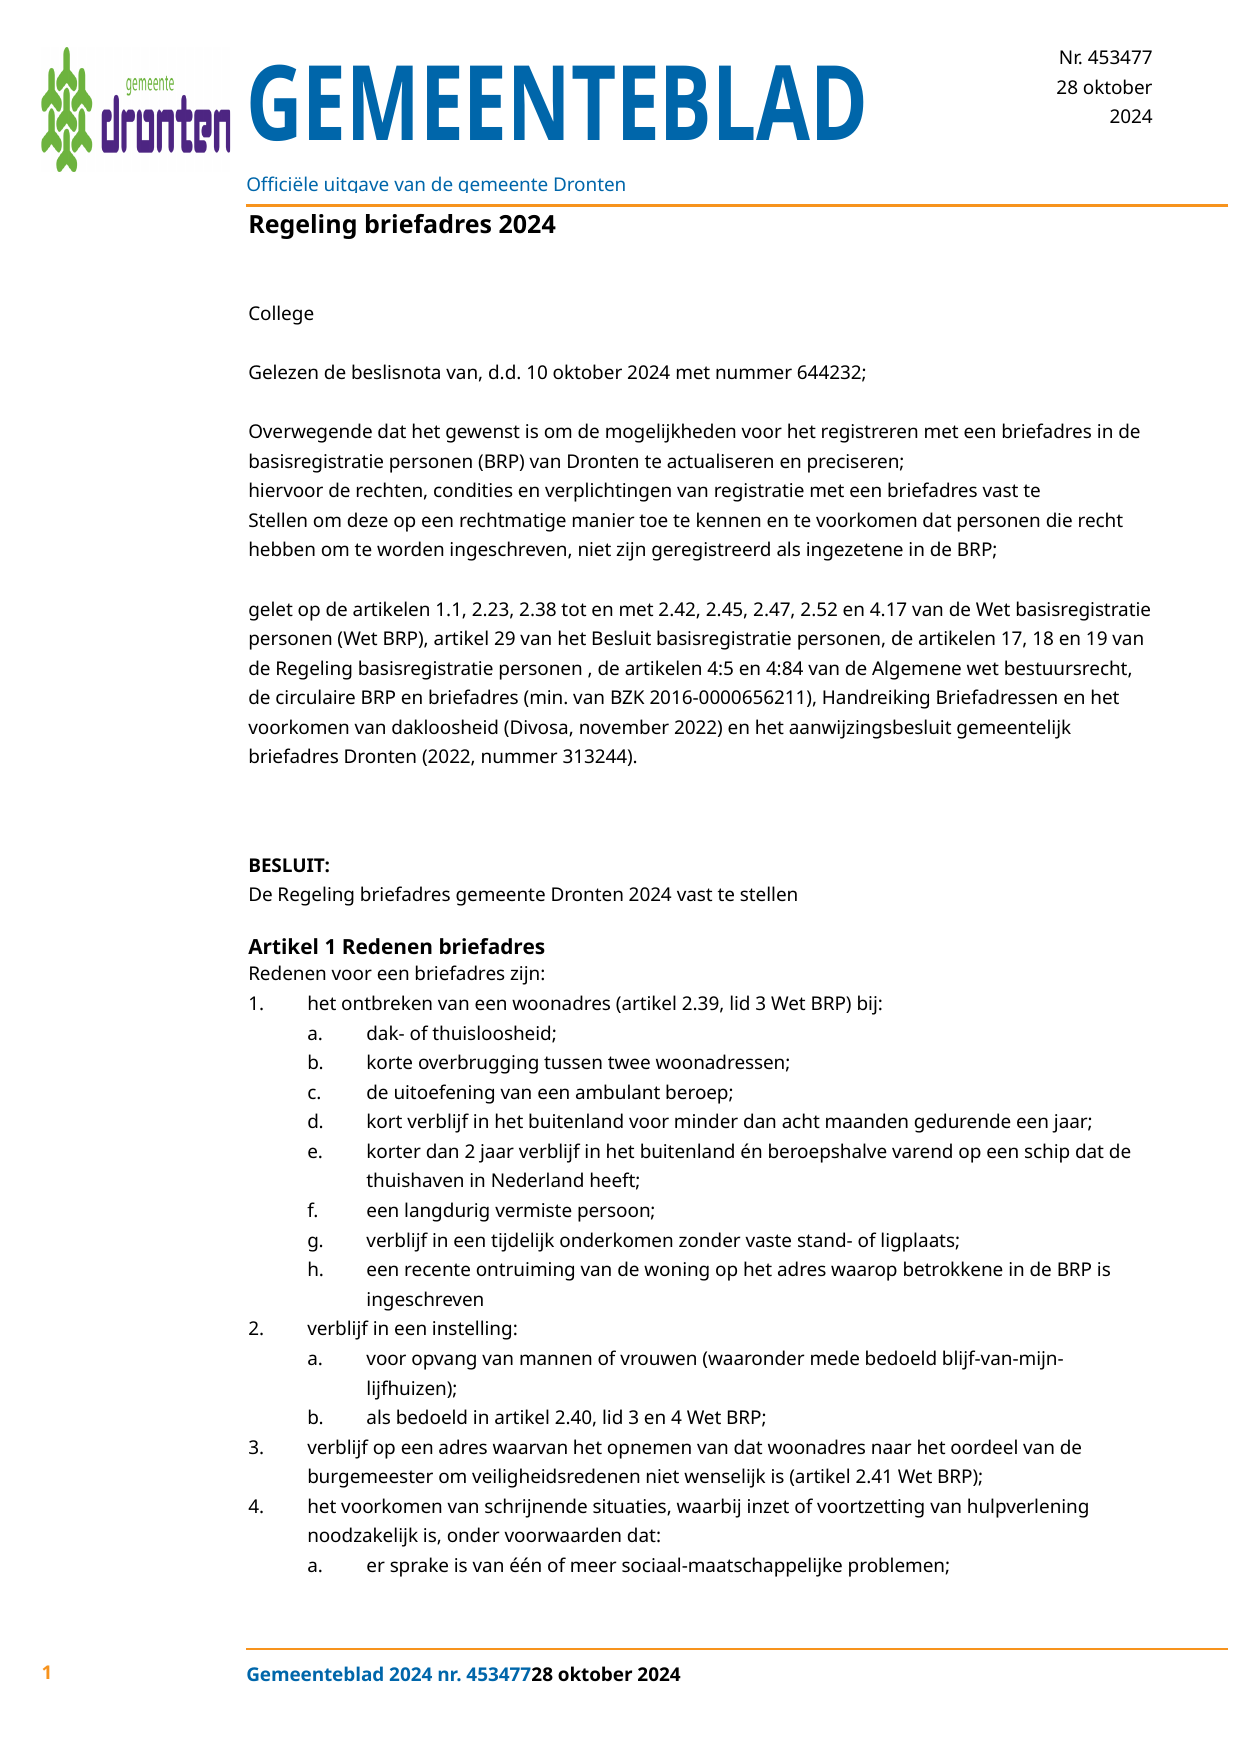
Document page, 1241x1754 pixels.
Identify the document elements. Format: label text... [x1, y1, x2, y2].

text College [248, 300, 1152, 326]
list verblijf in een tijdelijk onderkomen zonder vaste stand- of ligplaats; [307, 1227, 1152, 1252]
text gelet op de artikelen 1.1, 2.23, 2.38 tot en met 2.42, 2.45, 2.47, 2.52 en 4.17 van de Wet basisregistratie personen (Wet BRP), artikel 29 van het Besluit basisregistratie personen, de artikelen 17, 18 en 19 van de Regeling basisregistratie personen , de artikelen 4:5 en 4:84 van de Algemene wet bestuursrecht, de circulaire BRP en briefadres (min. van BZK 2016-0000656211), Handreiking Briefadressen en het voorkomen van dakloosheid (Divosa, november 2022) en het aanwijzingsbesluit gemeentelijk briefadres Dronten (2022, nummer 313244). [248, 596, 1152, 769]
list een recente ontruiming van de woning op het adres waarop betrokkene in de BRP is ingeschreven [307, 1256, 1152, 1312]
list korte overbrugging tussen twee woonadressen; [307, 1049, 1152, 1075]
text Stellen om deze op een rechtmatige manier toe te kennen en te voorkomen dat personen die recht hebben om te worden ingeschreven, niet zijn geregistreerd als ingezetene in de BRP; [248, 507, 1152, 562]
picture [41, 47, 231, 172]
list korter dan 2 jaar verblijf in het buitenland én beroepshalve varend op een schip dat de thuishaven in Nederland heeft; [307, 1138, 1152, 1193]
text Redenen voor een briefadres zijn: [248, 961, 1152, 986]
list een langdurig vermiste persoon; [307, 1197, 1152, 1223]
list dak- of thuisloosheid; [307, 1020, 1152, 1045]
text BESLUIT: [248, 852, 1152, 878]
text Overwegende dat het gewenst is om de mogelijkheden voor het registreren met een briefadres in de basisregistratie personen (BRP) van Dronten te actualiseren en preciseren; [248, 418, 1152, 473]
text De Regeling briefadres gemeente Dronten 2024 vast te stellen [248, 882, 1152, 907]
list de uitoefening van een ambulant beroep; [307, 1079, 1152, 1104]
list als bedoeld in artikel 2.40, lid 3 en 4 Wet BRP; [307, 1404, 1152, 1430]
list het ontbreken van een woonadres (artikel 2.39, lid 3 Wet BRP) bij: [248, 990, 1152, 1016]
text Regeling briefadres 2024 [248, 207, 1152, 241]
list voor opvang van mannen of vrouwen (waaronder mede bedoeld blijf-van-mijn-lijfhuizen); [307, 1345, 1152, 1400]
list het voorkomen van schrijnende situaties, waarbij inzet of voortzetting van hulpverlening noodzakelijk is, onder voorwaarden dat: [248, 1493, 1152, 1548]
list verblijf in een instelling: [248, 1316, 1152, 1341]
text Gelezen de beslisnota van, d.d. 10 oktober 2024 met nummer 644232; [248, 359, 1152, 385]
text hiervoor de rechten, condities en verplichtingen van registratie met een briefadres vast te [248, 477, 1152, 503]
list verblijf op een adres waarvan het opnemen van dat woonadres naar het oordeel van de burgemeester om veiligheidsredenen niet wenselijk is (artikel 2.41 Wet BRP); [248, 1434, 1152, 1489]
list kort verblijf in het buitenland voor minder dan acht maanden gedurende een jaar; [307, 1108, 1152, 1134]
text Artikel 1 Redenen briefadres [248, 932, 1152, 961]
list er sprake is van één of meer sociaal-maatschappelijke problemen; [307, 1552, 1152, 1578]
